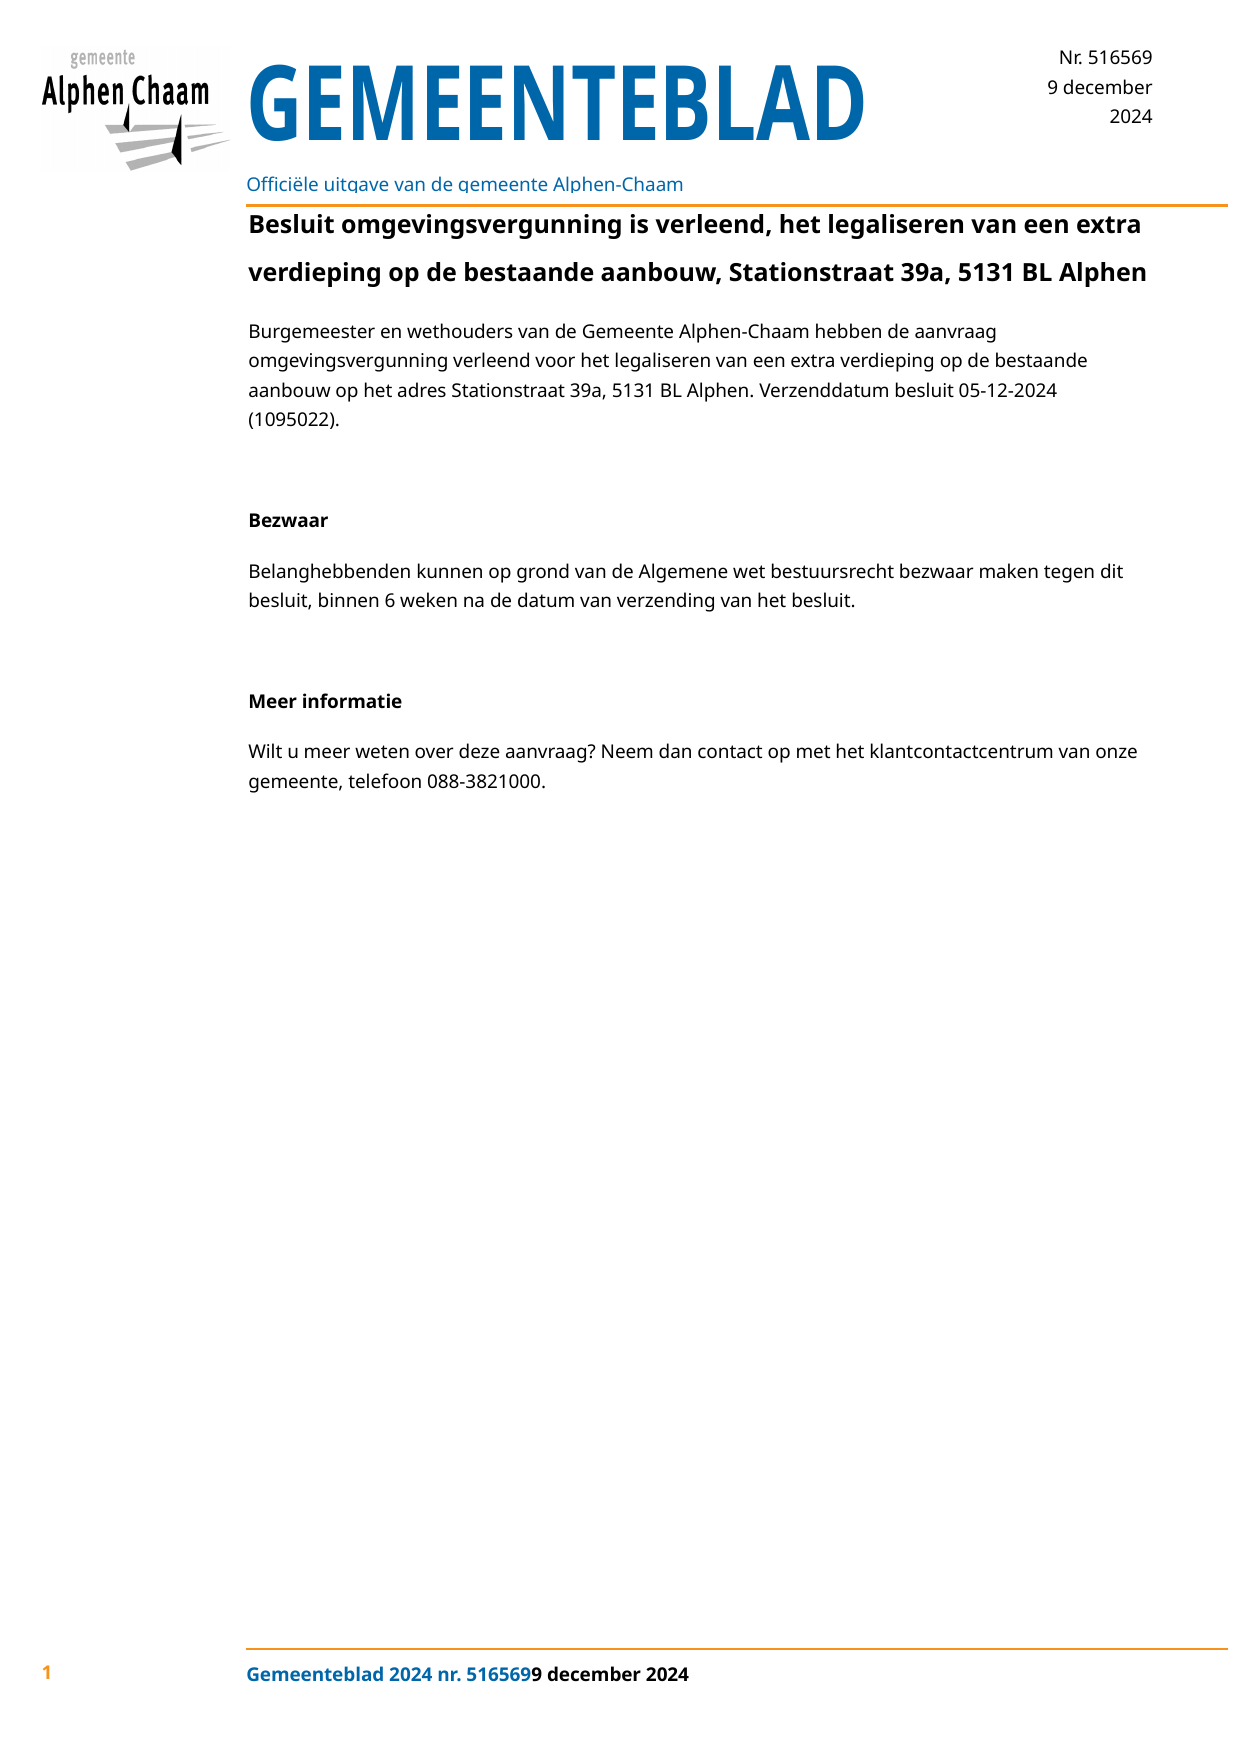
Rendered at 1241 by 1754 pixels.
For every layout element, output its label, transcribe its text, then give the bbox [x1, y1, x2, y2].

text Meer informatie [248, 688, 1152, 714]
text Besluit omgevingsvergunning is verleend, het legaliseren van een extra verdieping op de bestaande aanbouw, Stationstraat 39a, 5131 BL Alphen [248, 207, 1152, 288]
text Wilt u meer weten over deze aanvraag? Neem dan contact op met het klantcontactcentrum van onze gemeente, telefoon 088-3821000. [248, 739, 1152, 794]
text Burgemeester en wethouders van de Gemeente Alphen-Chaam hebben de aanvraag omgevingsvergunning verleend voor het legaliseren van een extra verdieping op de bestaande aanbouw op het adres Stationstraat 39a, 5131 BL Alphen. Verzenddatum besluit 05-12-2024 (1095022). [248, 318, 1152, 432]
text Bezwaar [248, 507, 1152, 533]
text Belanghebbenden kunnen op grond van de Algemene wet bestuursrecht bezwaar maken tegen dit besluit, binnen 6 weken na de datum van verzending van het besluit. [248, 558, 1152, 613]
picture [41, 47, 231, 172]
